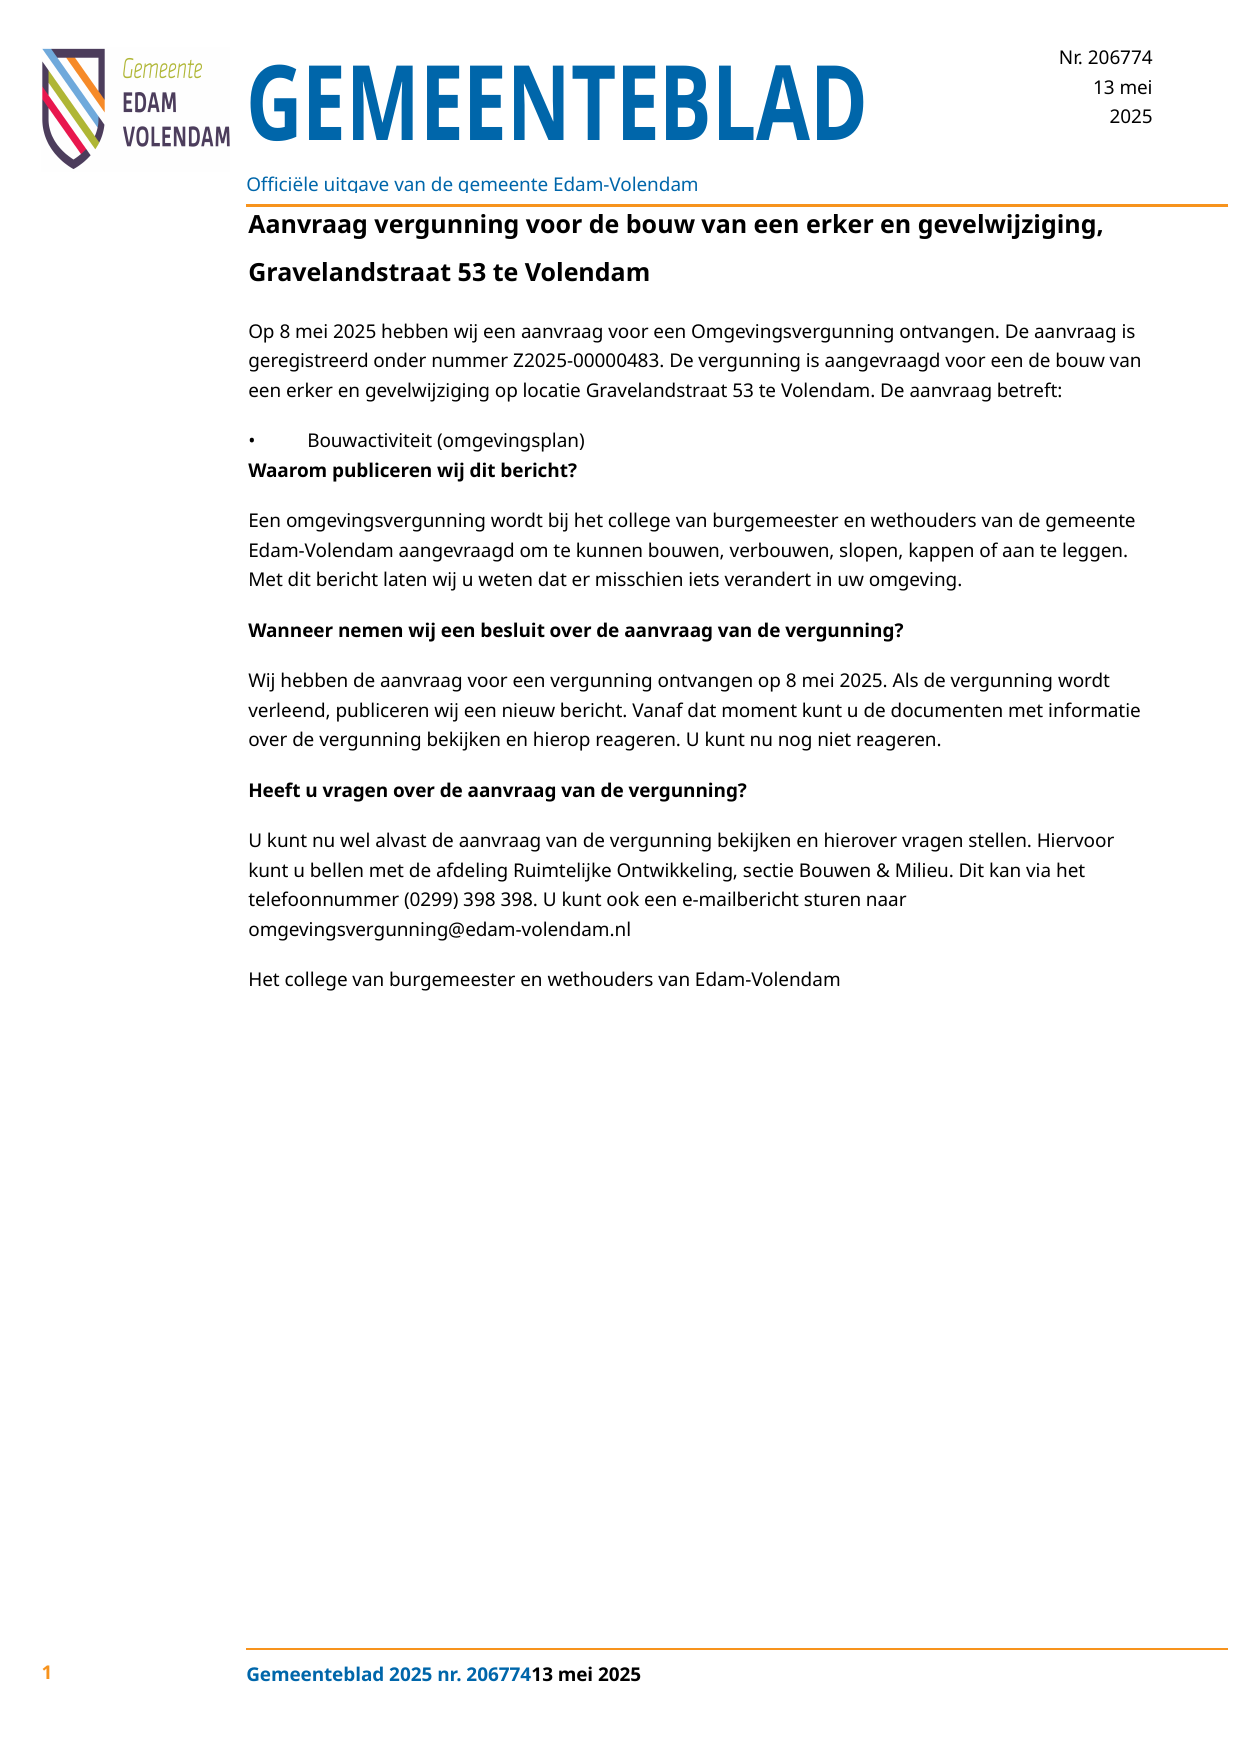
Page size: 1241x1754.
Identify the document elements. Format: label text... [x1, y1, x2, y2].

text Wij hebben de aanvraag voor een vergunning ontvangen op 8 mei 2025. Als de vergunning wordt verleend, publiceren wij een nieuw bericht. Vanaf dat moment kunt u de documenten met informatie over de vergunning bekijken en hierop reageren. U kunt nu nog niet reageren. [248, 667, 1152, 752]
text Een omgevingsvergunning wordt bij het college van burgemeester en wethouders van de gemeente Edam-Volendam aangevraagd om te kunnen bouwen, verbouwen, slopen, kappen of aan te leggen. Met dit bericht laten wij u weten dat er misschien iets verandert in uw omgeving. [248, 507, 1152, 592]
text Op 8 mei 2025 hebben wij een aanvraag voor een Omgevingsvergunning ontvangen. De aanvraag is geregistreerd onder nummer Z2025-00000483. De vergunning is aangevraagd voor een de bouw van een erker en gevelwijziging op locatie Gravelandstraat 53 te Volendam. De aanvraag betreft: [248, 318, 1152, 403]
text Wanneer nemen wij een besluit over de aanvraag van de vergunning? [248, 617, 1152, 643]
text Het college van burgemeester en wethouders van Edam-Volendam [248, 967, 1152, 992]
text Waarom publiceren wij dit bericht? [248, 457, 1152, 483]
list Bouwactiviteit (omgevingsplan) [248, 427, 1152, 453]
text U kunt nu wel alvast de aanvraag van de vergunning bekijken en hierover vragen stellen. Hiervoor kunt u bellen met de afdeling Ruimtelijke Ontwikkeling, sectie Bouwen & Milieu. Dit kan via het telefoonnummer (0299) 398 398. U kunt ook een e-mailbericht sturen naar omgevingsvergunning@edam-volendam.nl [248, 827, 1152, 942]
text Aanvraag vergunning voor de bouw van een erker en gevelwijziging, Gravelandstraat 53 te Volendam [248, 207, 1152, 288]
text Heeft u vragen over de aanvraag van de vergunning? [248, 777, 1152, 803]
picture [41, 47, 231, 172]
